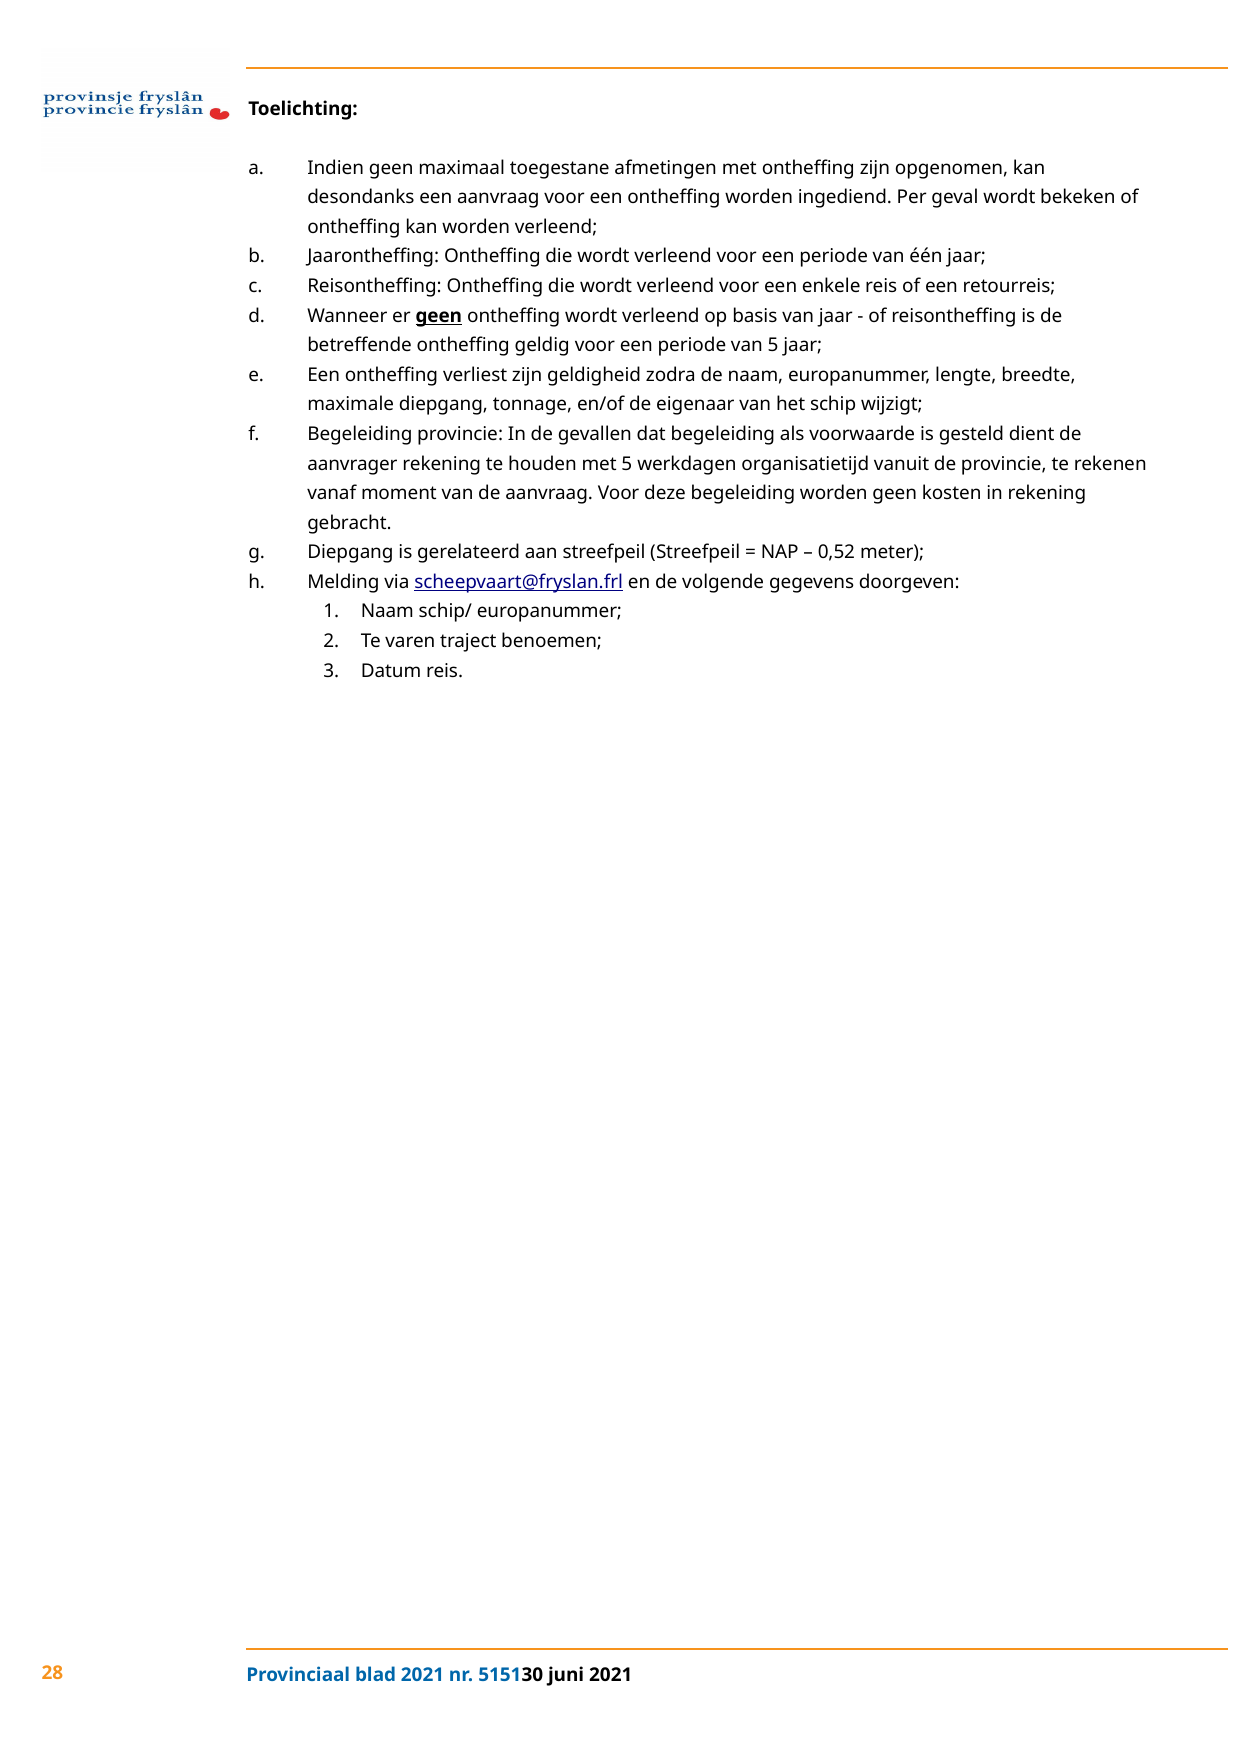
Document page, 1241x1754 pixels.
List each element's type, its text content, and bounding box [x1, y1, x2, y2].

list Wanneer er geen ontheffing wordt verleend op basis van jaar - of reisontheffing is de betreffende ontheffing geldig voor een periode van 5 jaar; [248, 302, 1152, 357]
list Diepgang is gerelateerd aan streefpeil (Streefpeil = NAP – 0,52 meter); [248, 538, 1152, 564]
list Begeleiding provincie: In de gevallen dat begeleiding als voorwaarde is gesteld dient de aanvrager rekening te houden met 5 werkdagen organisatietijd vanuit de provincie, te rekenen vanaf moment van de aanvraag. Voor deze begeleiding worden geen kosten in rekening gebracht. [248, 420, 1152, 535]
list Een ontheffing verliest zijn geldigheid zodra de naam, europanummer, lengte, breedte, maximale diepgang, tonnage, en/of de eigenaar van het schip wijzigt; [248, 361, 1152, 416]
picture [41, 47, 231, 172]
list Jaarontheffing: Ontheffing die wordt verleend voor een periode van één jaar; [248, 243, 1152, 268]
list Te varen traject benoemen; [323, 627, 1152, 653]
list Datum reis. [323, 657, 1152, 683]
list Reisontheffing: Ontheffing die wordt verleend voor een enkele reis of een retourreis; [248, 272, 1152, 298]
text Toelichting: [248, 95, 1152, 121]
list Naam schip/ europanummer; [323, 598, 1152, 623]
list Melding via scheepvaart@fryslan.frl en de volgende gegevens doorgeven: [248, 568, 1152, 594]
list Indien geen maximaal toegestane afmetingen met ontheffing zijn opgenomen, kan desondanks een aanvraag voor een ontheffing worden ingediend. Per geval wordt bekeken of ontheffing kan worden verleend; [248, 154, 1152, 239]
